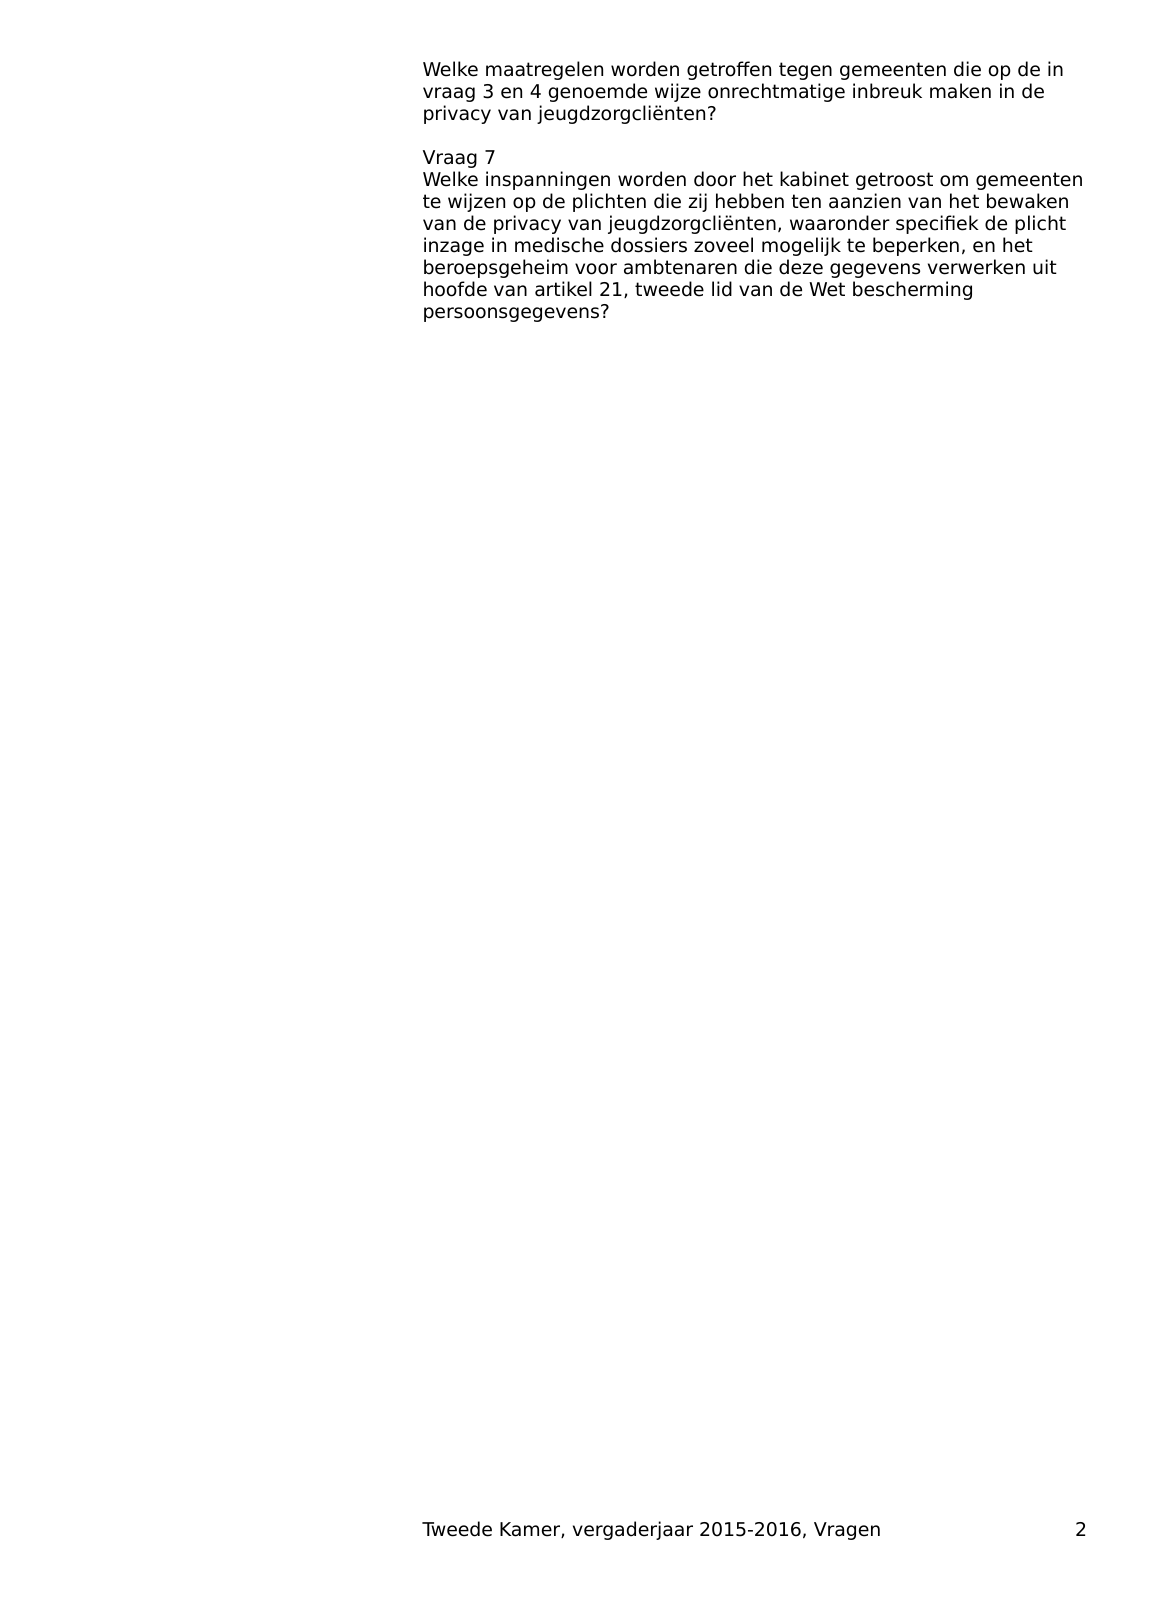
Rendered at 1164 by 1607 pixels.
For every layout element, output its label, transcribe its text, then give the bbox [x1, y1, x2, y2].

text Welke inspanningen worden door het kabinet getroost om gemeenten te wijzen op de plichten die zij hebben ten aanzien van het bewaken van de privacy van jeugdzorgcliënten, waaronder specifiek de plicht inzage in medische dossiers zoveel mogelijk te beperken, en het beroepsgeheim voor ambtenaren die deze gegevens verwerken uit hoofde van artikel 21, tweede lid van de Wet bescherming persoonsgegevens? [422, 169, 1087, 323]
text Welke maatregelen worden getroffen tegen gemeenten die op de in vraag 3 en 4 genoemde wijze onrechtmatige inbreuk maken in de privacy van jeugdzorgcliënten? [422, 59, 1087, 125]
text Vraag 7 [422, 147, 1087, 169]
